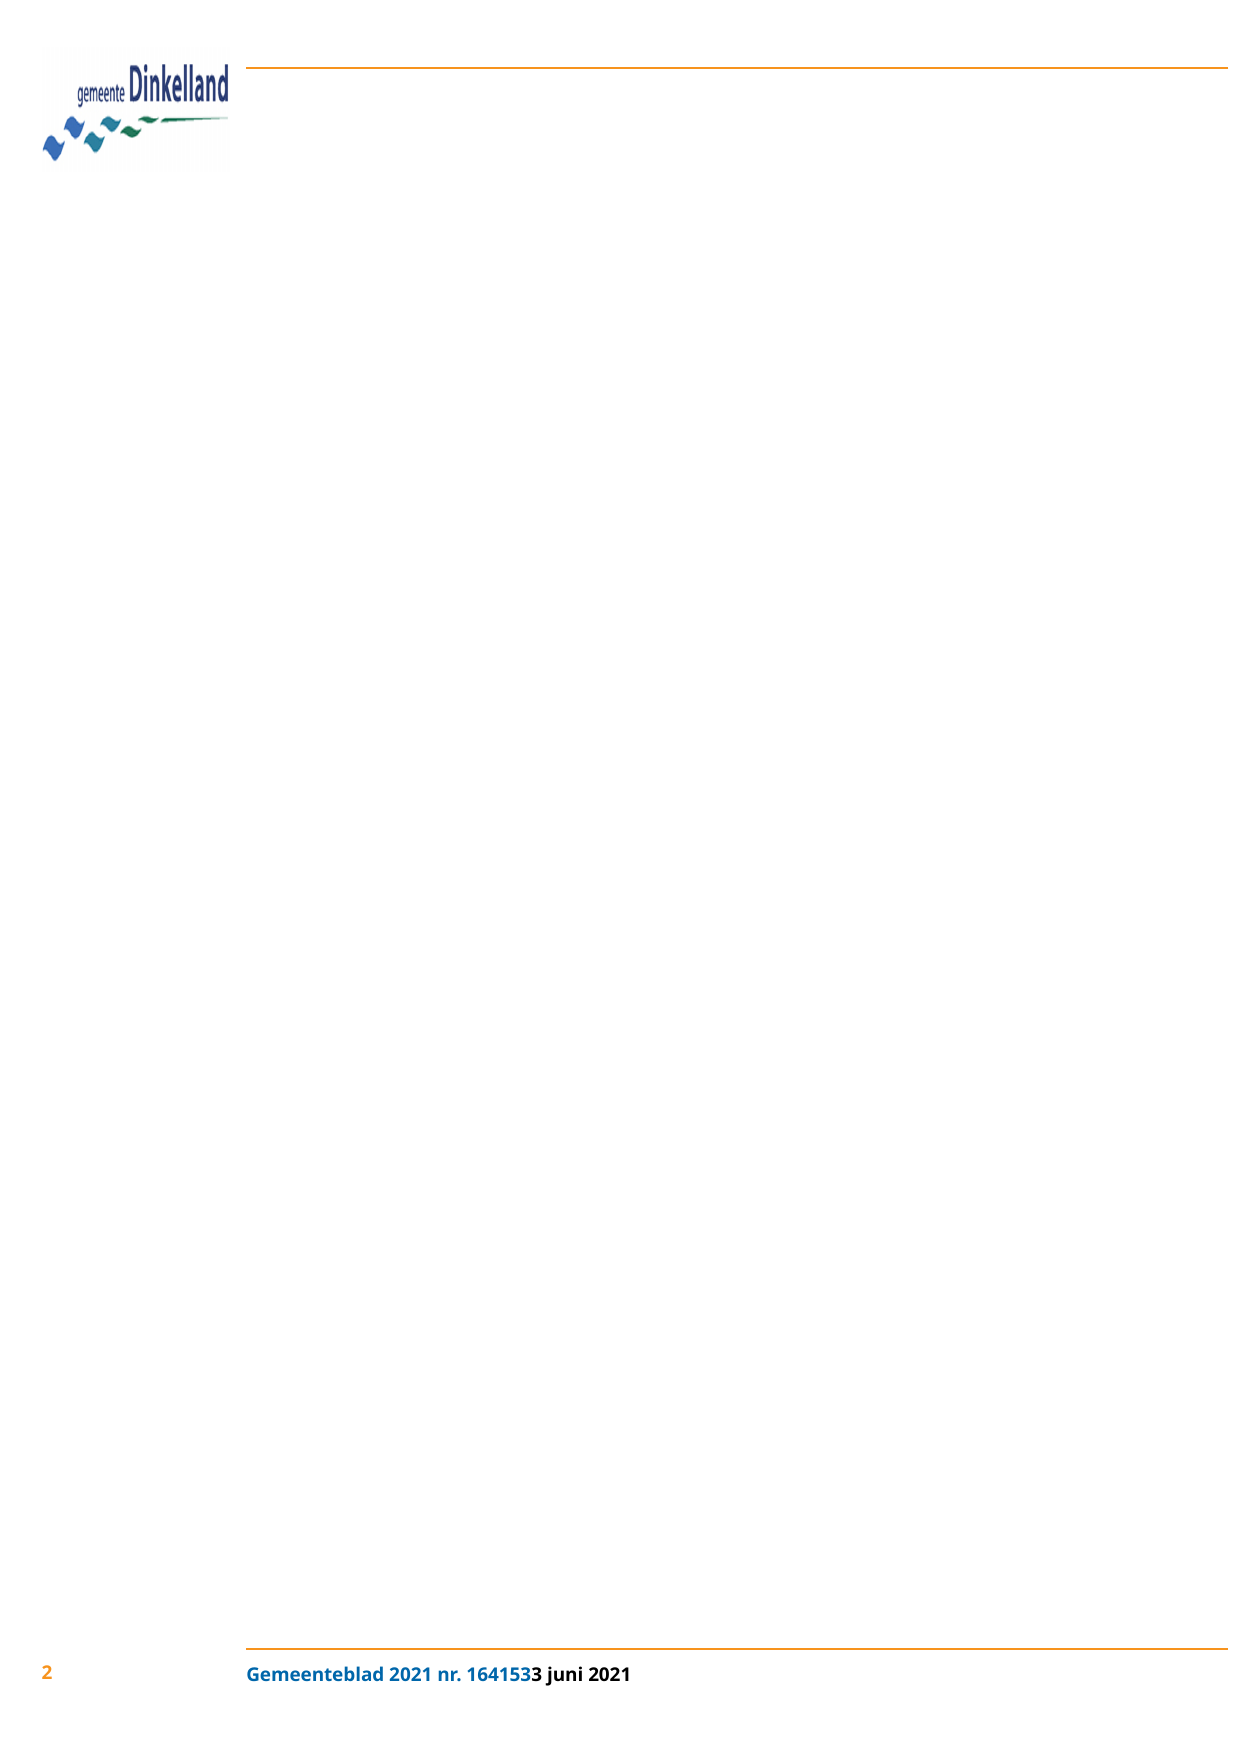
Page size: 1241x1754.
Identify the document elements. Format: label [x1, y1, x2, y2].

picture [41, 47, 231, 172]
